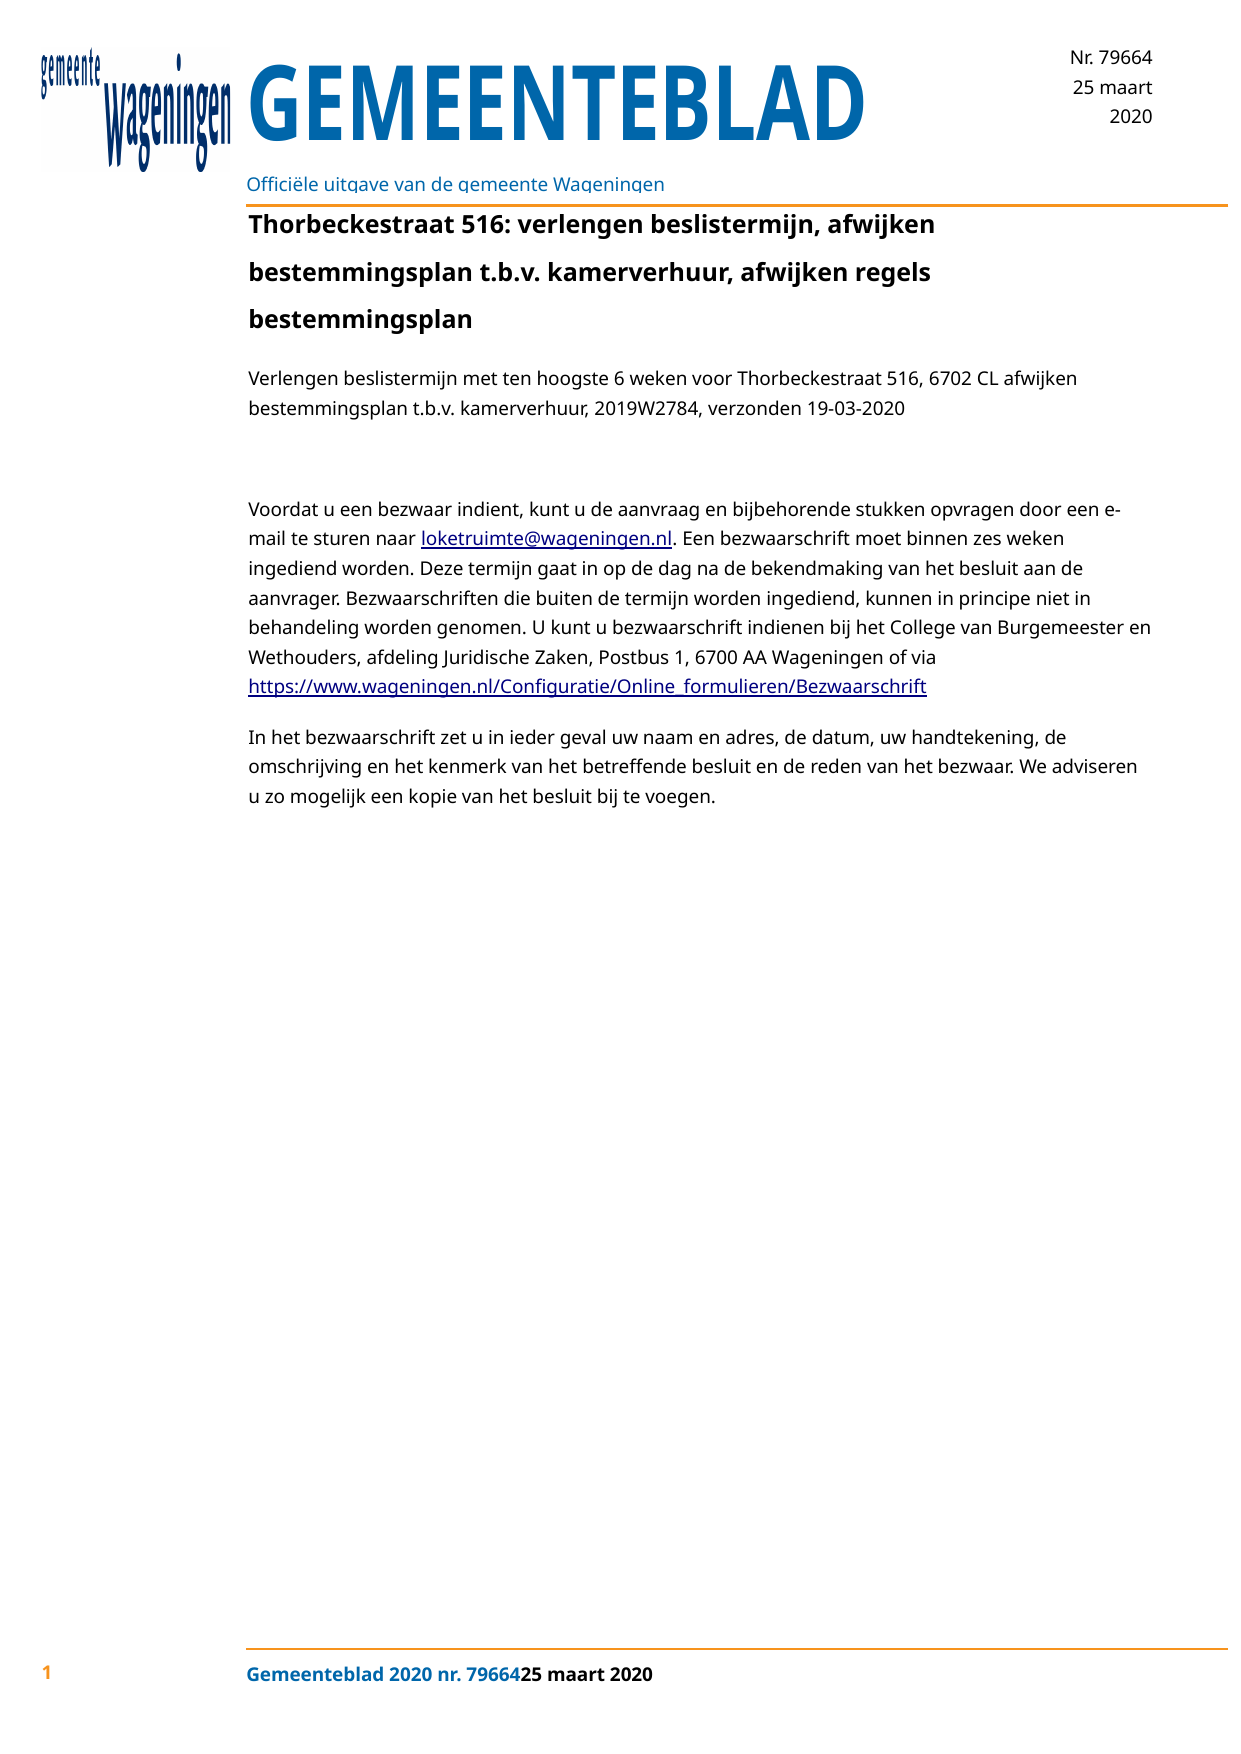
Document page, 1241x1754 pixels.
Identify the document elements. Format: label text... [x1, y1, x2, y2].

text Voordat u een bezwaar indient, kunt u de aanvraag en bijbehorende stukken opvragen door een e-mail te sturen naar loketruimte@wageningen.nl. Een bezwaarschrift moet binnen zes weken ingediend worden. Deze termijn gaat in op de dag na de bekendmaking van het besluit aan de aanvrager. Bezwaarschriften die buiten de termijn worden ingediend, kunnen in principe niet in behandeling worden genomen. U kunt u bezwaarschrift indienen bij het College van Burgemeester en Wethouders, afdeling Juridische Zaken, Postbus 1, 6700 AA Wageningen of via https://www.wageningen.nl/Configuratie/Online_formulieren/Bezwaarschrift [248, 496, 1152, 699]
picture [41, 47, 231, 172]
text Verlengen beslistermijn met ten hoogste 6 weken voor Thorbeckestraat 516, 6702 CL afwijken bestemmingsplan t.b.v. kamerverhuur, 2019W2784, verzonden 19-03-2020 [248, 366, 1152, 421]
text Thorbeckestraat 516: verlengen beslistermijn, afwijken bestemmingsplan t.b.v. kamerverhuur, afwijken regels bestemmingsplan [248, 207, 1152, 336]
text In het bezwaarschrift zet u in ieder geval uw naam en adres, de datum, uw handtekening, de omschrijving en het kenmerk van het betreffende besluit en de reden van het bezwaar. We adviseren u zo mogelijk een kopie van het besluit bij te voegen. [248, 724, 1152, 809]
